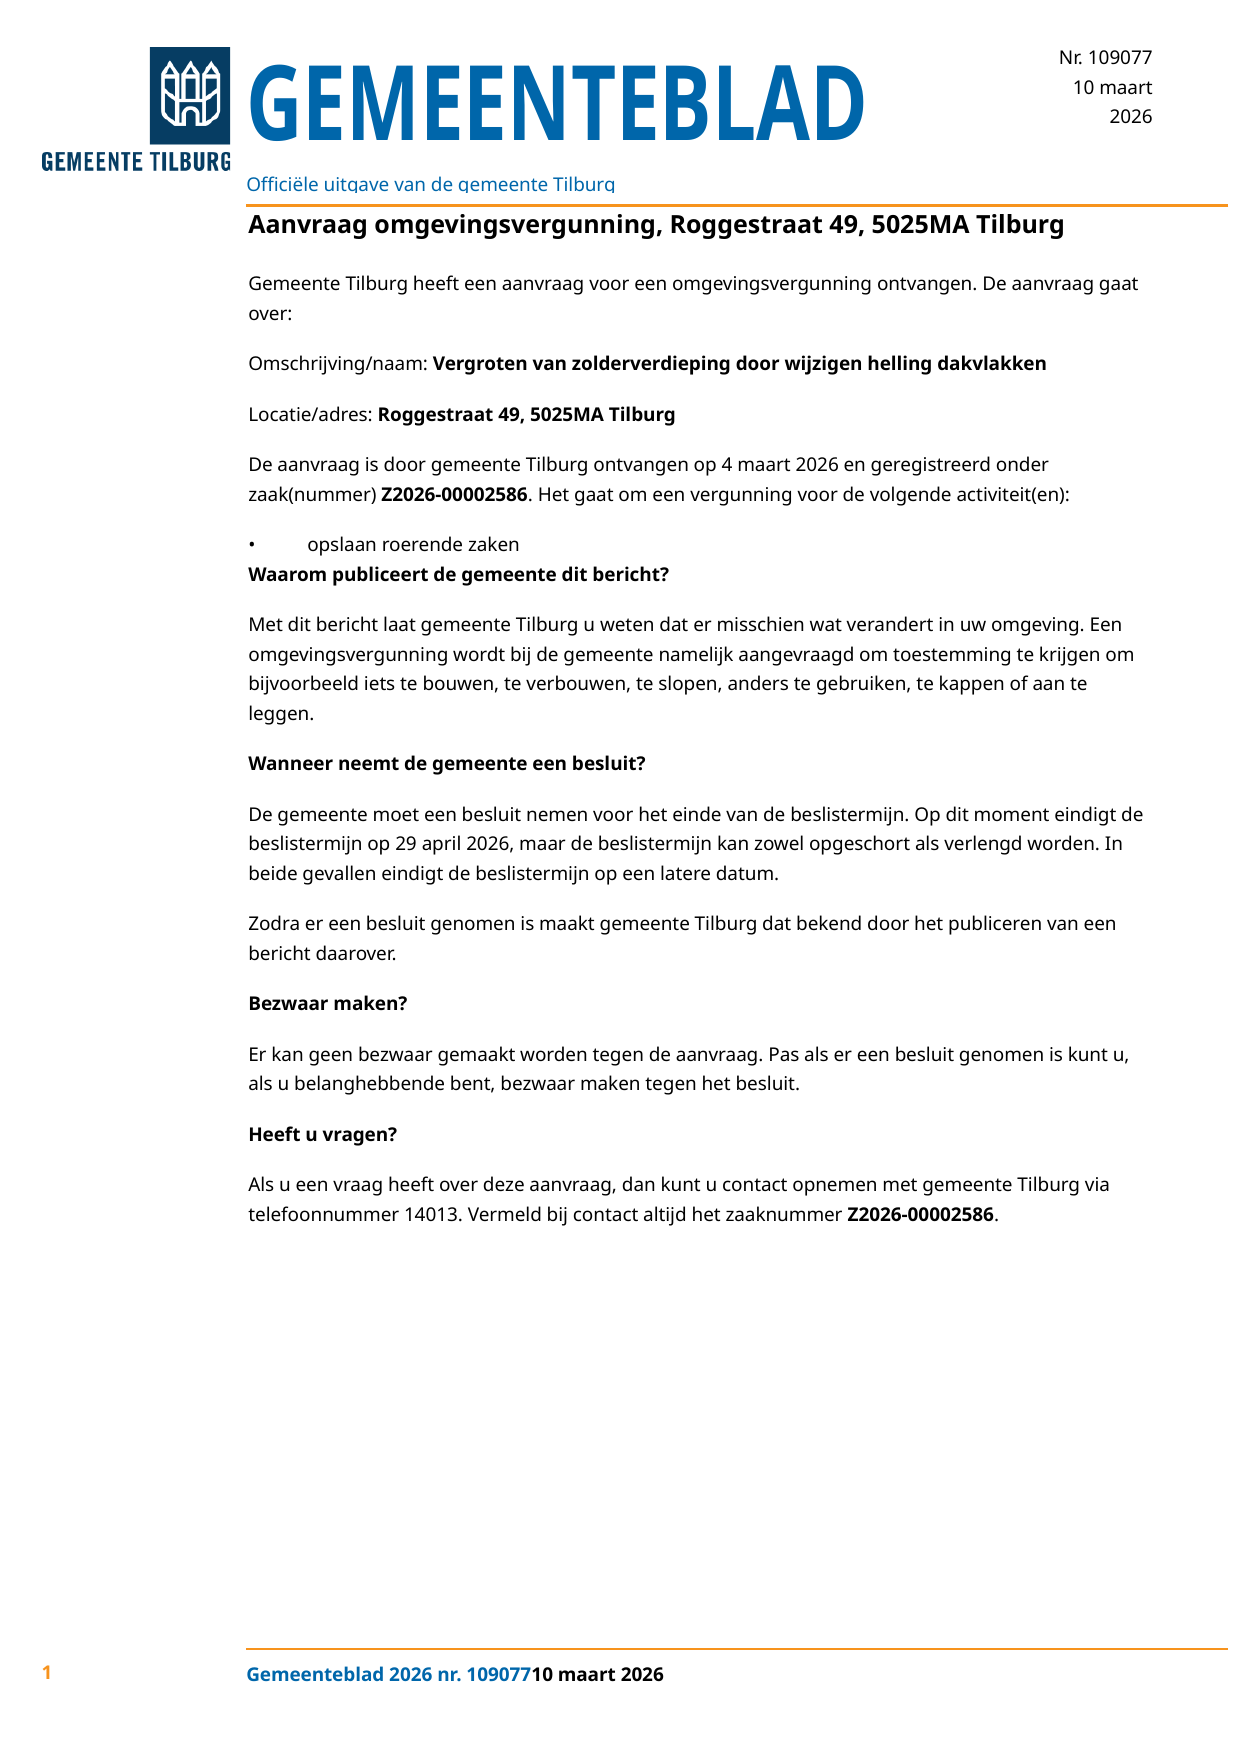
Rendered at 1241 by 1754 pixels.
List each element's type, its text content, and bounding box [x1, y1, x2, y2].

text De gemeente moet een besluit nemen voor het einde van de beslistermijn. Op dit moment eindigt de beslistermijn op 29 april 2026, maar de beslistermijn kan zowel opgeschort als verlengd worden. In beide gevallen eindigt de beslistermijn op een latere datum. [248, 801, 1152, 886]
text De aanvraag is door gemeente Tilburg ontvangen op 4 maart 2026 en geregistreerd onder zaak(nummer) Z2026-00002586. Het gaat om een vergunning voor de volgende activiteit(en): [248, 451, 1152, 506]
text Aanvraag omgevingsvergunning, Roggestraat 49, 5025MA Tilburg [248, 207, 1152, 241]
text Waarom publiceert de gemeente dit bericht? [248, 561, 1152, 586]
text Met dit bericht laat gemeente Tilburg u weten dat er misschien wat verandert in uw omgeving. Een omgevingsvergunning wordt bij de gemeente namelijk aangevraagd om toestemming te krijgen om bijvoorbeeld iets te bouwen, te verbouwen, te slopen, anders te gebruiken, te kappen of aan te leggen. [248, 611, 1152, 726]
text Locatie/adres: Roggestraat 49, 5025MA Tilburg [248, 401, 1152, 426]
text Zodra er een besluit genomen is maakt gemeente Tilburg dat bekend door het publiceren van een bericht daarover. [248, 910, 1152, 966]
text Als u een vraag heeft over deze aanvraag, dan kunt u contact opnemen met gemeente Tilburg via telefoonnummer 14013. Vermeld bij contact altijd het zaaknummer Z2026-00002586. [248, 1171, 1152, 1226]
picture [41, 47, 231, 172]
text Wanneer neemt de gemeente een besluit? [248, 750, 1152, 776]
text Gemeente Tilburg heeft een aanvraag voor een omgevingsvergunning ontvangen. De aanvraag gaat over: [248, 270, 1152, 326]
text Er kan geen bezwaar gemaakt worden tegen de aanvraag. Pas als er een besluit genomen is kunt u, als u belanghebbende bent, bezwaar maken tegen het besluit. [248, 1041, 1152, 1096]
text Heeft u vragen? [248, 1121, 1152, 1146]
list opslaan roerende zaken [248, 531, 1152, 557]
text Omschrijving/naam: Vergroten van zolderverdieping door wijzigen helling dakvlakken [248, 350, 1152, 376]
text Bezwaar maken? [248, 990, 1152, 1016]
